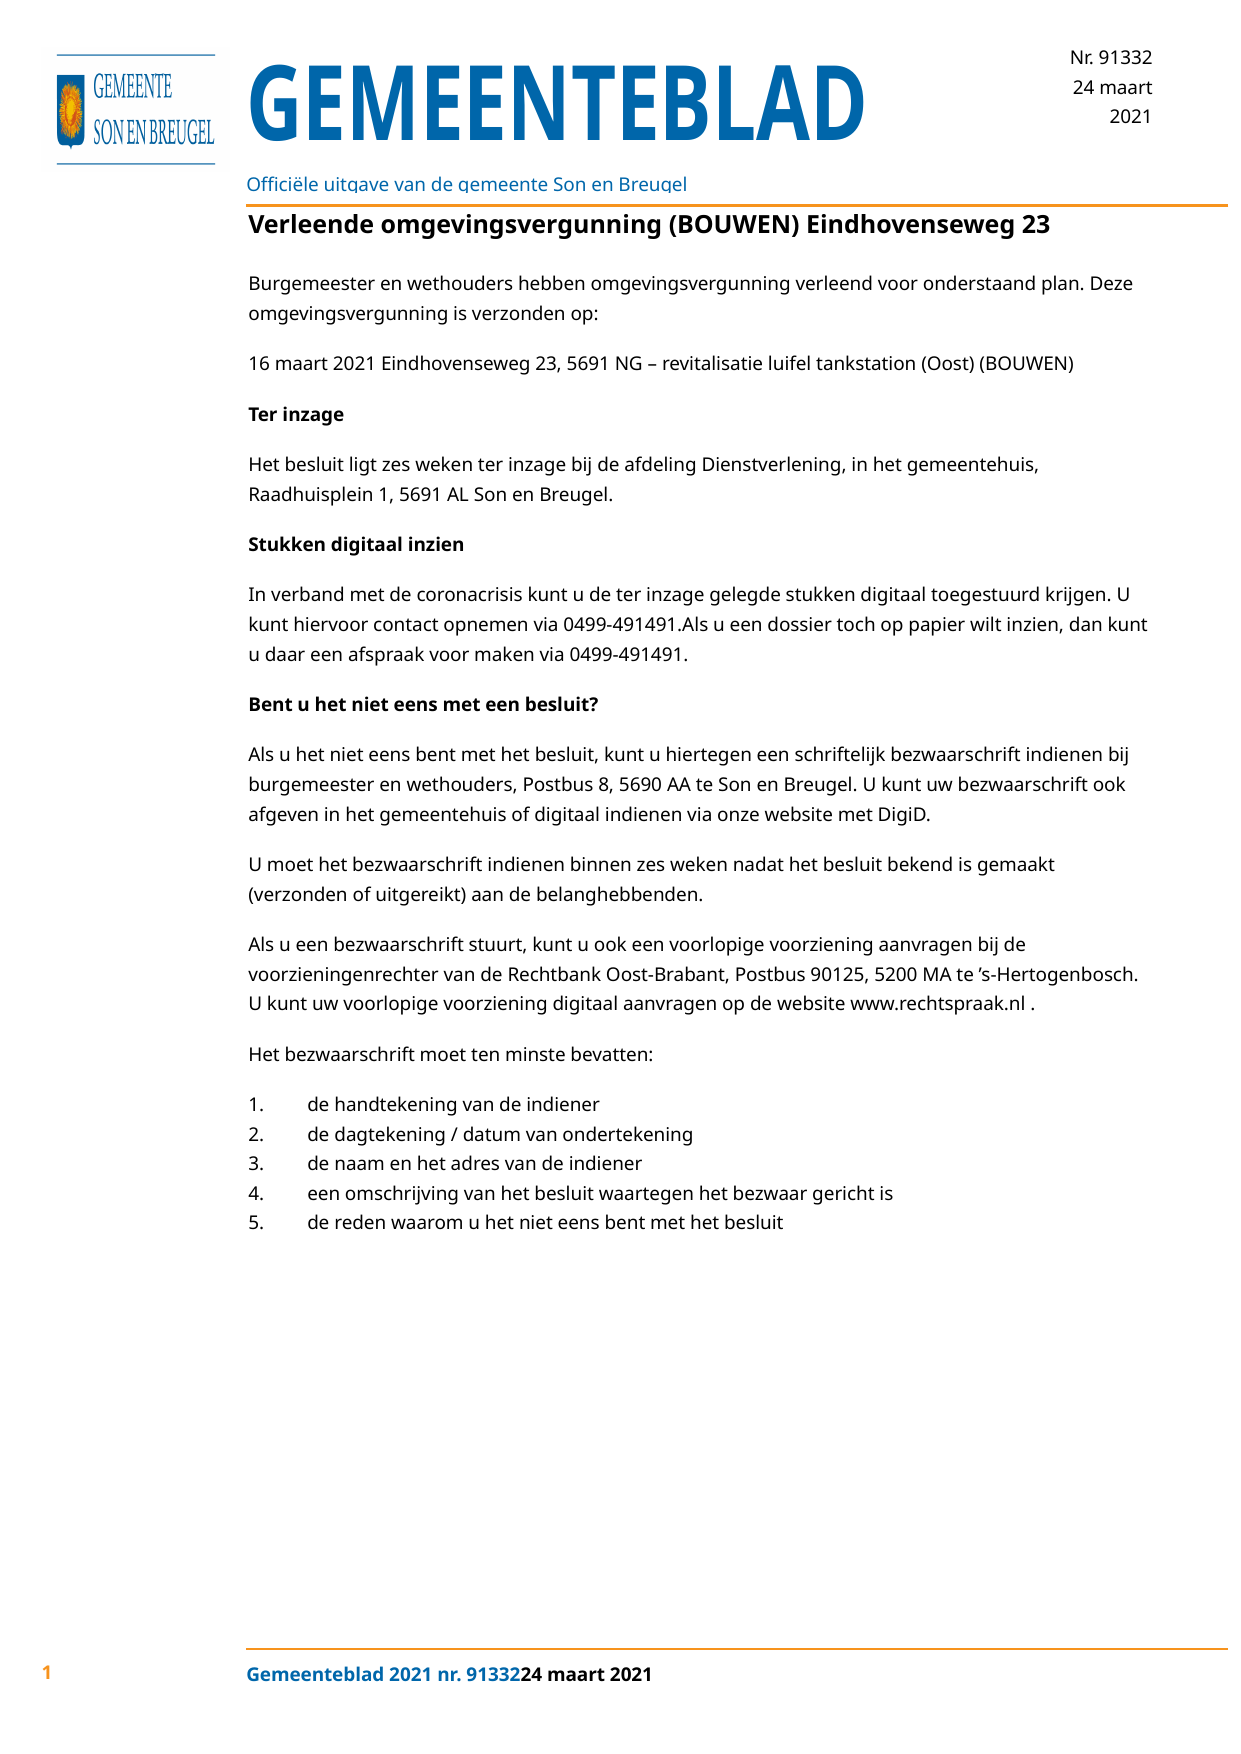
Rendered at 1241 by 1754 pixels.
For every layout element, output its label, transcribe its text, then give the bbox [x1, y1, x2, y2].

text Het besluit ligt zes weken ter inzage bij de afdeling Dienstverlening, in het gemeentehuis, Raadhuisplein 1, 5691 AL Son en Breugel. [248, 451, 1152, 506]
text Ter inzage [248, 401, 1152, 426]
text Als u een bezwaarschrift stuurt, kunt u ook een voorlopige voorziening aanvragen bij de voorzieningenrechter van de Rechtbank Oost-Brabant, Postbus 90125, 5200 MA te ’s-Hertogenbosch. U kunt uw voorlopige voorziening digitaal aanvragen op de website www.rechtspraak.nl . [248, 931, 1152, 1016]
list de dagtekening / datum van ondertekening [248, 1121, 1152, 1146]
picture [41, 47, 231, 172]
list een omschrijving van het besluit waartegen het bezwaar gericht is [248, 1180, 1152, 1206]
text 16 maart 2021 Eindhovenseweg 23, 5691 NG – revitalisatie luifel tankstation (Oost) (BOUWEN) [248, 350, 1152, 376]
text Bent u het niet eens met een besluit? [248, 691, 1152, 717]
list de naam en het adres van de indiener [248, 1150, 1152, 1176]
text U moet het bezwaarschrift indienen binnen zes weken nadat het besluit bekend is gemaakt (verzonden of uitgereikt) aan de belanghebbenden. [248, 851, 1152, 906]
text Verleende omgevingsvergunning (BOUWEN) Eindhovenseweg 23 [248, 207, 1152, 241]
list de handtekening van de indiener [248, 1091, 1152, 1117]
text Het bezwaarschrift moet ten minste bevatten: [248, 1041, 1152, 1066]
text In verband met de coronacrisis kunt u de ter inzage gelegde stukken digitaal toegestuurd krijgen. U kunt hiervoor contact opnemen via 0499-491491.Als u een dossier toch op papier wilt inzien, dan kunt u daar een afspraak voor maken via 0499-491491. [248, 582, 1152, 666]
text Stukken digitaal inzien [248, 531, 1152, 557]
text Burgemeester en wethouders hebben omgevingsvergunning verleend voor onderstaand plan. Deze omgevingsvergunning is verzonden op: [248, 270, 1152, 326]
text Als u het niet eens bent met het besluit, kunt u hiertegen een schriftelijk bezwaarschrift indienen bij burgemeester en wethouders, Postbus 8, 5690 AA te Son en Breugel. U kunt uw bezwaarschrift ook afgeven in het gemeentehuis of digitaal indienen via onze website met DigiD. [248, 742, 1152, 826]
list de reden waarom u het niet eens bent met het besluit [248, 1209, 1152, 1235]
